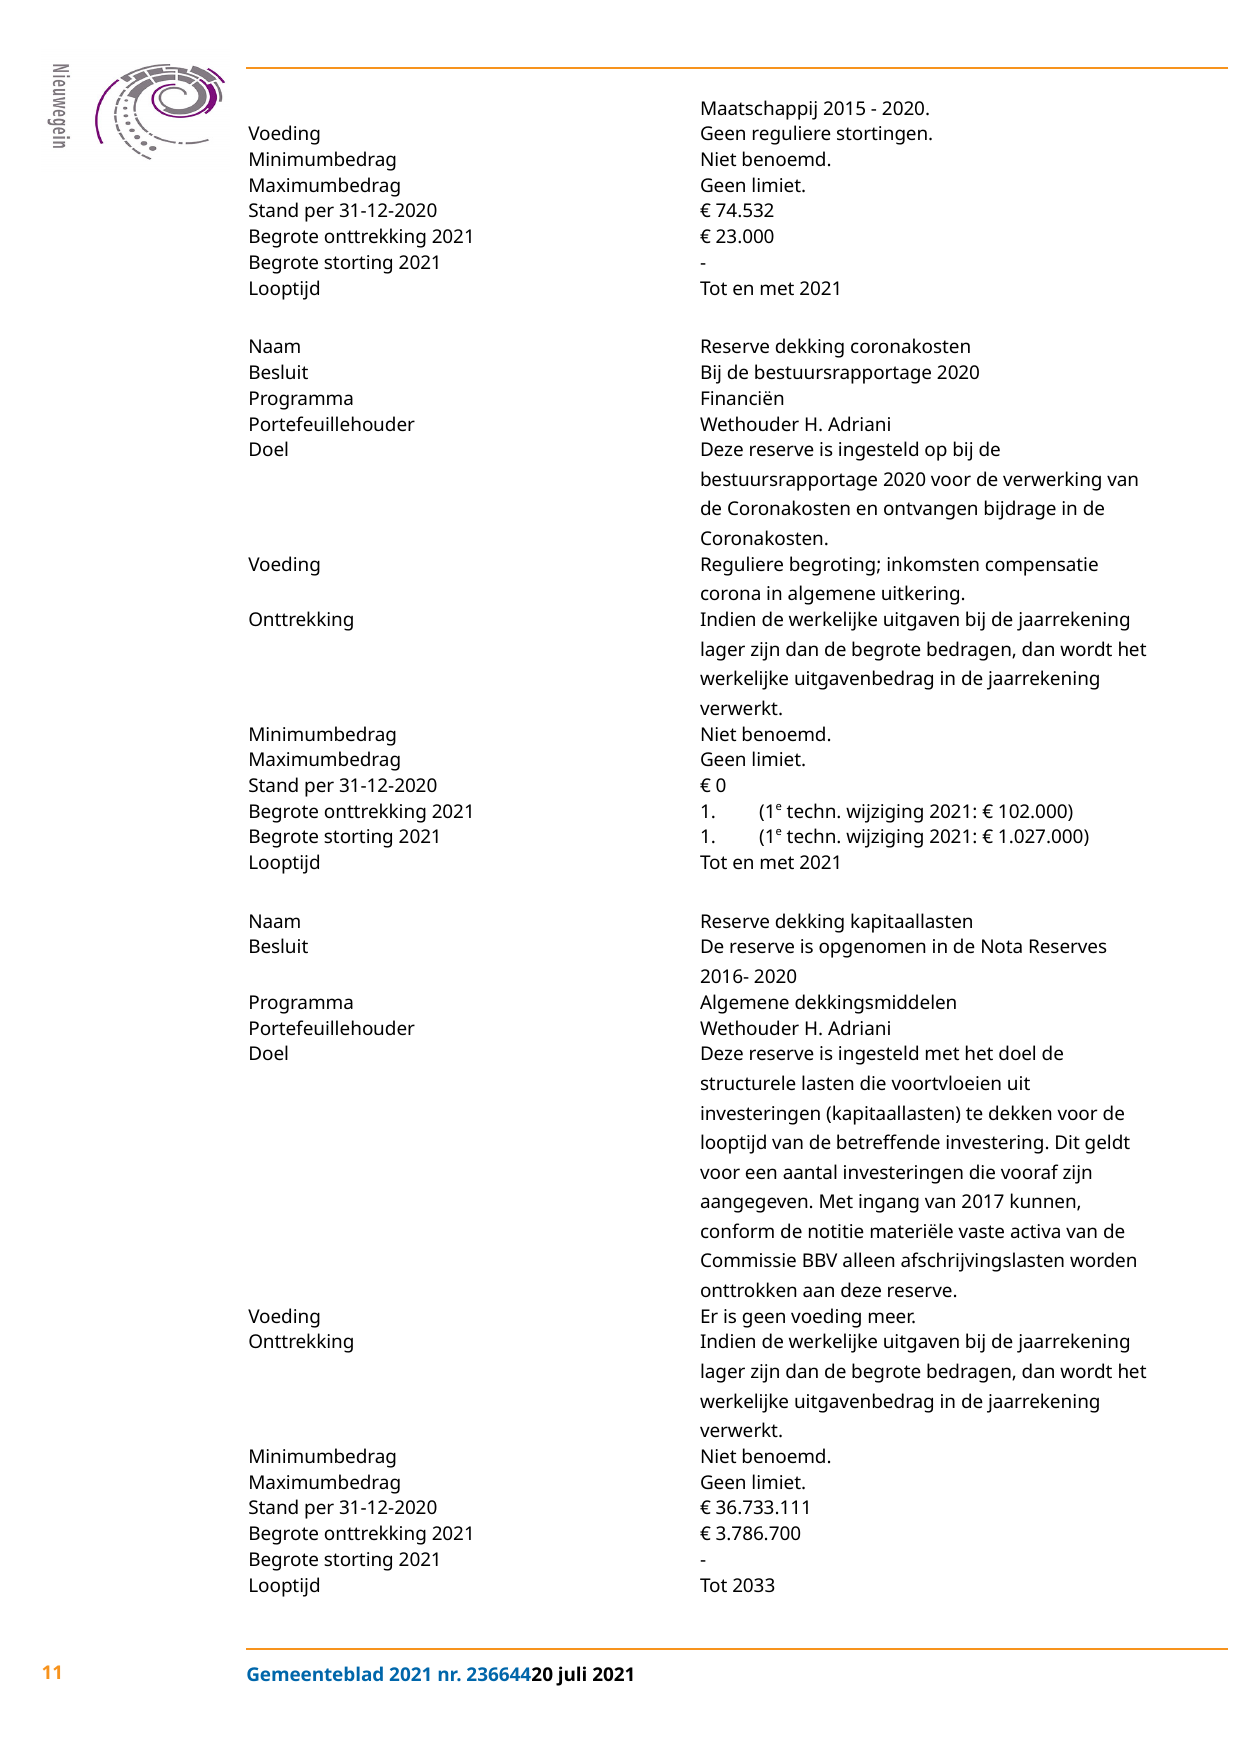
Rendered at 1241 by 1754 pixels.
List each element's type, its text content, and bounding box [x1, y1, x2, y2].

table_cell € 74.532 [700, 198, 1152, 223]
table_cell [248, 95, 700, 121]
table_header Reserve dekking coronakosten [700, 334, 1152, 359]
table_header Reserve dekking kapitaallasten [700, 908, 1152, 934]
table_cell Wethouder H. Adriani [700, 1015, 1152, 1041]
table_cell Reguliere begroting; inkomsten compensatie corona in algemene uitkering. [700, 551, 1152, 606]
table_cell Indien de werkelijke uitgaven bij de jaarrekening lager zijn dan de begrote bedragen, dan wordt het werkelijke uitgavenbedrag in de jaarrekening verwerkt. [700, 1329, 1152, 1443]
table_cell Doel [248, 436, 700, 551]
table_cell - [700, 1546, 1152, 1572]
table_cell Portefeuillehouder [248, 411, 700, 436]
table_cell Begrote storting 2021 [248, 1546, 700, 1572]
table_cell Stand per 31-12-2020 [248, 772, 700, 798]
table_cell Maatschappij 2015 - 2020. [700, 95, 1152, 121]
table_cell Begrote onttrekking 2021 [248, 224, 700, 249]
table_cell Geen limiet. [700, 172, 1152, 198]
table_cell Doel [248, 1041, 700, 1303]
table_cell Voeding [248, 1303, 700, 1329]
table_cell Looptijd [248, 275, 700, 301]
table_cell Tot 2033 [700, 1572, 1152, 1597]
table_cell Portefeuillehouder [248, 1015, 700, 1041]
table_cell € 3.786.700 [700, 1520, 1152, 1546]
table_cell Besluit [248, 934, 700, 989]
table_cell Voeding [248, 551, 700, 606]
table_cell Niet benoemd. [700, 721, 1152, 746]
table_header Naam [248, 334, 700, 359]
table_cell Bij de bestuursrapportage 2020 [700, 359, 1152, 385]
table_header Naam [248, 908, 700, 934]
table_cell Deze reserve is ingesteld op bij de bestuursrapportage 2020 voor de verwerking van de Coronakosten en ontvangen bijdrage in de Coronakosten. [700, 436, 1152, 551]
table_cell Looptijd [248, 1572, 700, 1597]
table_cell Niet benoemd. [700, 146, 1152, 172]
table_cell Looptijd [248, 849, 700, 875]
table_cell Geen reguliere stortingen. [700, 121, 1152, 146]
table_cell Maximumbedrag [248, 1469, 700, 1494]
table_cell (1e techn. wijziging 2021: € 1.027.000) [700, 824, 1152, 849]
table_cell € 0 [700, 772, 1152, 798]
table_cell Wethouder H. Adriani [700, 411, 1152, 436]
table_cell Onttrekking [248, 1329, 700, 1443]
table_cell € 23.000 [700, 224, 1152, 249]
picture [41, 47, 231, 172]
table_cell - [700, 249, 1152, 275]
table_cell De reserve is opgenomen in de Nota Reserves 2016- 2020 [700, 934, 1152, 989]
table_cell Besluit [248, 359, 700, 385]
table_cell Maximumbedrag [248, 746, 700, 772]
table_cell Indien de werkelijke uitgaven bij de jaarrekening lager zijn dan de begrote bedragen, dan wordt het werkelijke uitgavenbedrag in de jaarrekening verwerkt. [700, 606, 1152, 721]
table_cell Begrote onttrekking 2021 [248, 1520, 700, 1546]
table_cell Begrote onttrekking 2021 [248, 798, 700, 824]
table_cell Geen limiet. [700, 1469, 1152, 1494]
table_cell Maximumbedrag [248, 172, 700, 198]
table_cell Deze reserve is ingesteld met het doel de structurele lasten die voortvloeien uit investeringen (kapitaallasten) te dekken voor de looptijd van de betreffende investering. Dit geldt voor een aantal investeringen die vooraf zijn aangegeven. Met ingang van 2017 kunnen, conform de notitie materiële vaste activa van de Commissie BBV alleen afschrijvingslasten worden onttrokken aan deze reserve. [700, 1041, 1152, 1303]
table_cell Minimumbedrag [248, 721, 700, 746]
table_cell Geen limiet. [700, 746, 1152, 772]
table_cell Programma [248, 385, 700, 411]
table_cell Begrote storting 2021 [248, 824, 700, 849]
table_cell Er is geen voeding meer. [700, 1303, 1152, 1329]
table_cell Stand per 31-12-2020 [248, 1495, 700, 1520]
table_cell Minimumbedrag [248, 1443, 700, 1469]
table_cell Tot en met 2021 [700, 275, 1152, 301]
table_cell (1e techn. wijziging 2021: € 102.000) [700, 798, 1152, 824]
table_cell Programma [248, 989, 700, 1015]
table_cell Niet benoemd. [700, 1443, 1152, 1469]
table_cell Onttrekking [248, 606, 700, 721]
table_cell Tot en met 2021 [700, 849, 1152, 875]
table_cell Begrote storting 2021 [248, 249, 700, 275]
table_cell Stand per 31-12-2020 [248, 198, 700, 223]
table_cell Financiën [700, 385, 1152, 411]
table_cell € 36.733.111 [700, 1495, 1152, 1520]
table_cell Voeding [248, 121, 700, 146]
table_cell Algemene dekkingsmiddelen [700, 989, 1152, 1015]
table_cell Minimumbedrag [248, 146, 700, 172]
